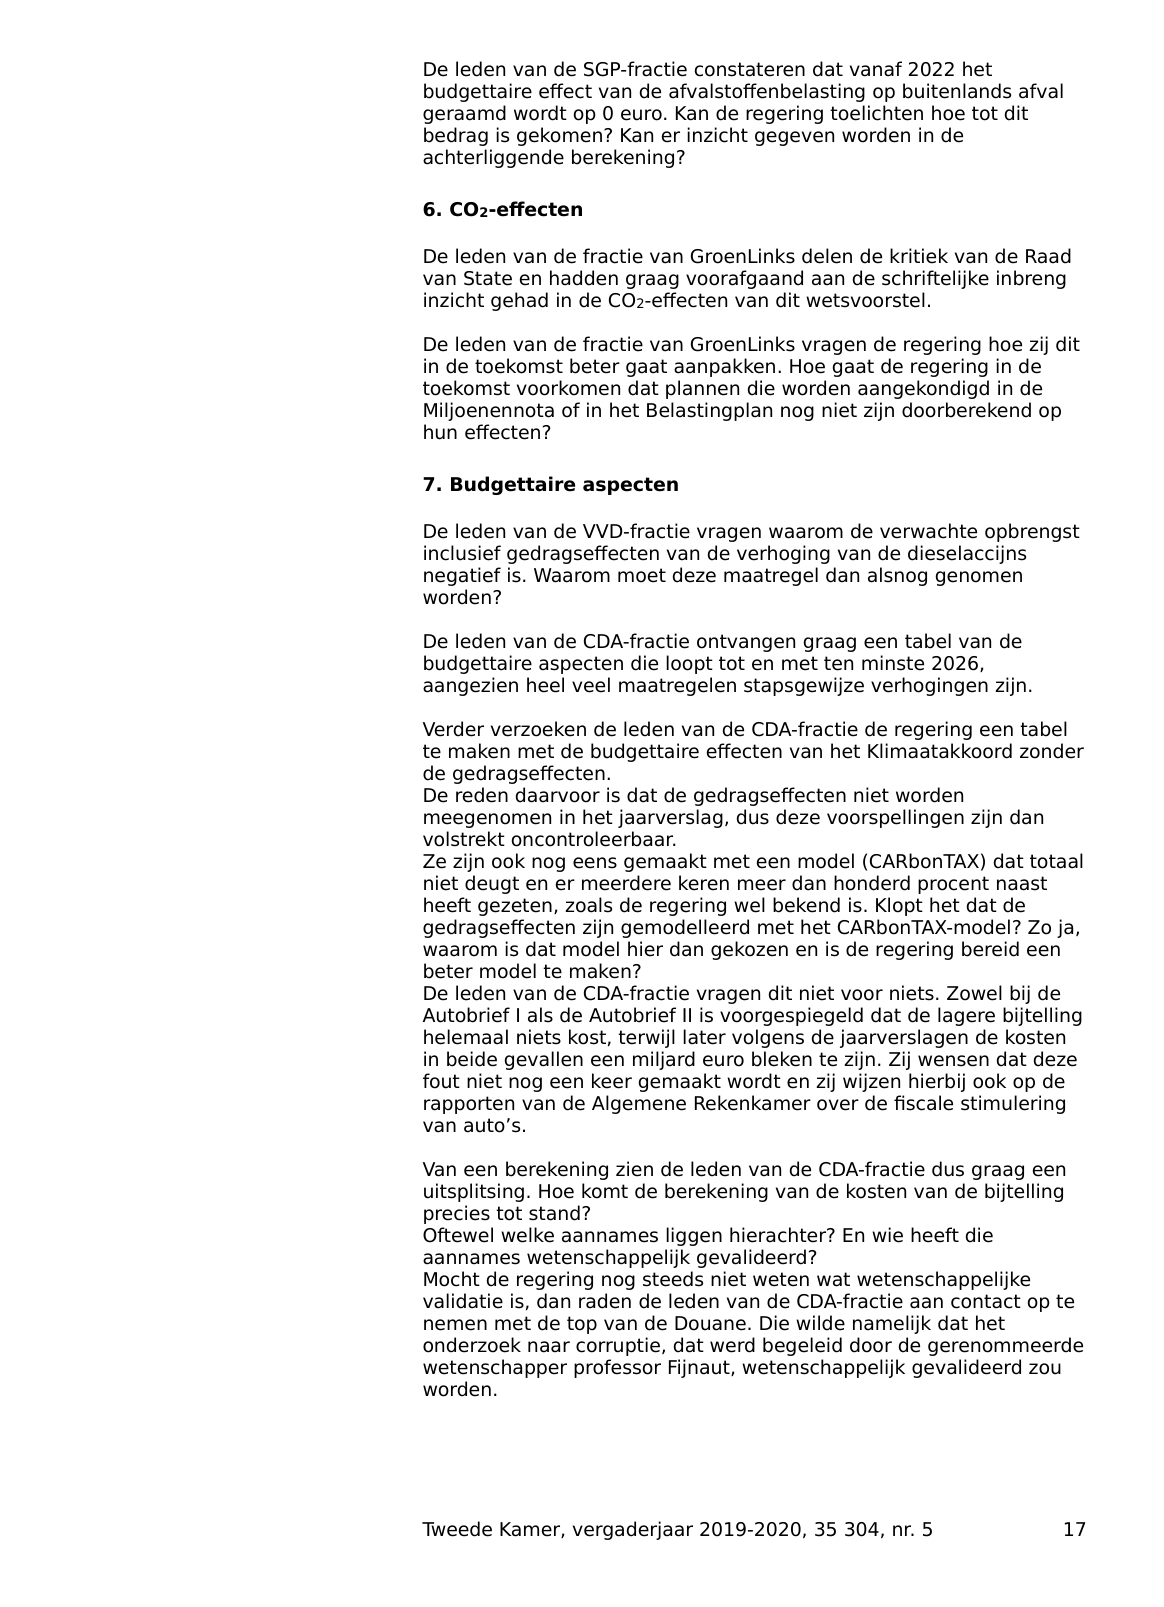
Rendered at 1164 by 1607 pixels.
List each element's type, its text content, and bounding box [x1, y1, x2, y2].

text De leden van de VVD-fractie vragen waarom de verwachte opbrengst inclusief gedragseffecten van de verhoging van de dieselaccijns negatief is. Waarom moet deze maatregel dan alsnog genomen worden? [422, 521, 1087, 609]
subtitle 6. CO2-effecten [422, 199, 1087, 221]
text De leden van de fractie van GroenLinks vragen de regering hoe zij dit in de toekomst beter gaat aanpakken. Hoe gaat de regering in de toekomst voorkomen dat plannen die worden aangekondigd in de Miljoenennota of in het Belastingplan nog niet zijn doorberekend op hun effecten? [422, 334, 1087, 444]
subtitle 7. Budgettaire aspecten [422, 474, 1087, 496]
text De leden van de CDA-fractie vragen dit niet voor niets. Zowel bij de Autobrief I als de Autobrief II is voorgespiegeld dat de lagere bijtelling helemaal niets kost, terwijl later volgens de jaarverslagen de kosten in beide gevallen een miljard euro bleken te zijn. Zij wensen dat deze fout niet nog een keer gemaakt wordt en zij wijzen hierbij ook op de rapporten van de Algemene Rekenkamer over de fiscale stimulering van auto’s. [422, 983, 1087, 1137]
text De leden van de CDA-fractie ontvangen graag een tabel van de budgettaire aspecten die loopt tot en met ten minste 2026, aangezien heel veel maatregelen stapsgewijze verhogingen zijn. [422, 631, 1087, 697]
text De reden daarvoor is dat de gedragseffecten niet worden meegenomen in het jaarverslag, dus deze voorspellingen zijn dan volstrekt oncontroleerbaar. [422, 785, 1087, 851]
text Ze zijn ook nog eens gemaakt met een model (CARbonTAX) dat totaal niet deugt en er meerdere keren meer dan honderd procent naast heeft gezeten, zoals de regering wel bekend is. Klopt het dat de gedragseffecten zijn gemodelleerd met het CARbonTAX-model? Zo ja, waarom is dat model hier dan gekozen en is de regering bereid een beter model te maken? [422, 851, 1087, 983]
text Van een berekening zien de leden van de CDA-fractie dus graag een uitsplitsing. Hoe komt de berekening van de kosten van de bijtelling precies tot stand? [422, 1159, 1087, 1225]
text Mocht de regering nog steeds niet weten wat wetenschappelijke validatie is, dan raden de leden van de CDA-fractie aan contact op te nemen met de top van de Douane. Die wilde namelijk dat het onderzoek naar corruptie, dat werd begeleid door de gerenommeerde wetenschapper professor Fijnaut, wetenschappelijk gevalideerd zou worden. [422, 1269, 1087, 1401]
text De leden van de fractie van GroenLinks delen de kritiek van de Raad van State en hadden graag voorafgaand aan de schriftelijke inbreng inzicht gehad in de CO2-effecten van dit wetsvoorstel. [422, 246, 1087, 312]
text Oftewel welke aannames liggen hierachter? En wie heeft die aannames wetenschappelijk gevalideerd? [422, 1225, 1087, 1269]
text Verder verzoeken de leden van de CDA-fractie de regering een tabel te maken met de budgettaire effecten van het Klimaatakkoord zonder de gedragseffecten. [422, 719, 1087, 785]
text De leden van de SGP-fractie constateren dat vanaf 2022 het budgettaire effect van de afvalstoffenbelasting op buitenlands afval geraamd wordt op 0 euro. Kan de regering toelichten hoe tot dit bedrag is gekomen? Kan er inzicht gegeven worden in de achterliggende berekening? [422, 59, 1087, 169]
